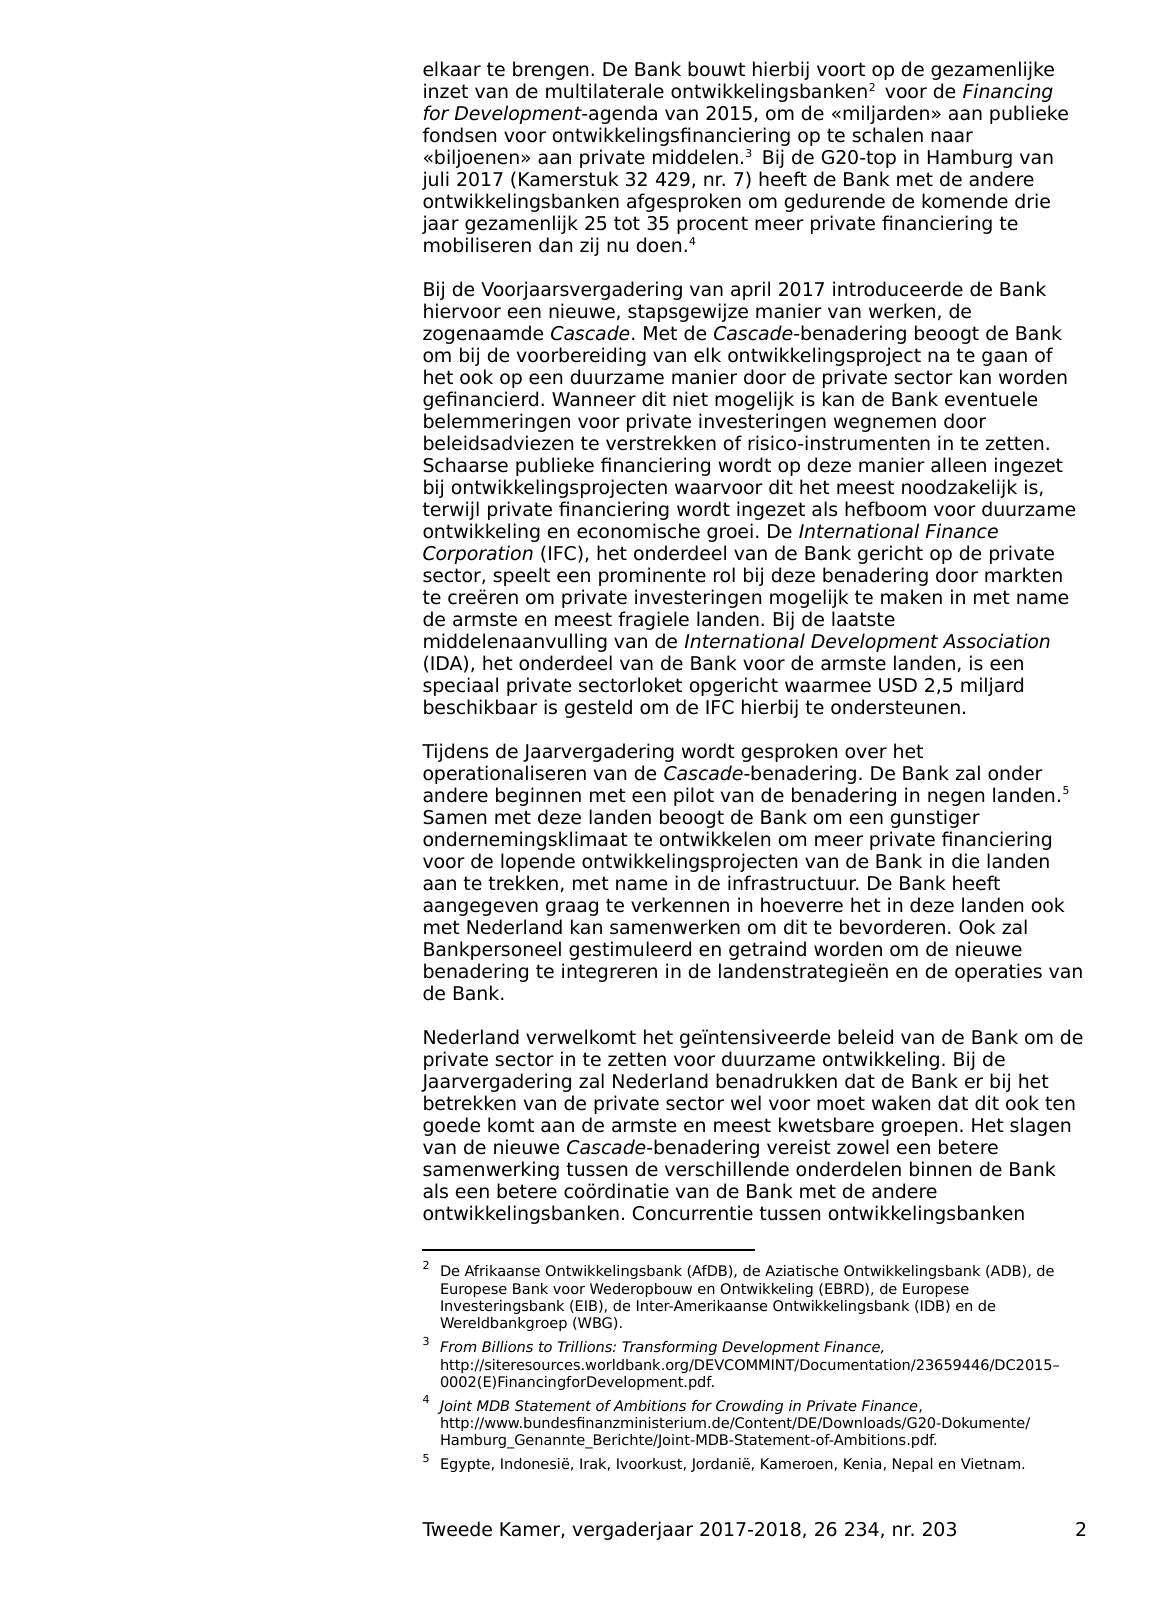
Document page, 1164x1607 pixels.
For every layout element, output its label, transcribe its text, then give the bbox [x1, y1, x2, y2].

text De Afrikaanse Ontwikkelingsbank (AfDB), de Aziatische Ontwikkelingsbank (ADB), de Europese Bank voor Wederopbouw en Ontwikkeling (EBRD), de Europese Investeringsbank (EIB), de Inter-Amerikaanse Ontwikkelingsbank (IDB) en de Wereldbankgroep (WBG). [422, 1259, 1087, 1332]
text From Billions to Trillions: Transforming Development Finance, http://siteresources.worldbank.org/DEVCOMMINT/Documentation/23659446/DC2015–0002(E)FinancingforDevelopment.pdf. [422, 1335, 1087, 1391]
text Joint MDB Statement of Ambitions for Crowding in Private Finance, http://www.bundesfinanzministerium.de/Content/DE/Downloads/G20-Dokumente/Hamburg_Genannte_Berichte/Joint-MDB-Statement-of-Ambitions.pdf. [422, 1393, 1087, 1449]
text Nederland verwelkomt het geïntensiveerde beleid van de Bank om de private sector in te zetten voor duurzame ontwikkeling. Bij de Jaarvergadering zal Nederland benadrukken dat de Bank er bij het betrekken van de private sector wel voor moet waken dat dit ook ten goede komt aan de armste en meest kwetsbare groepen. Het slagen van de nieuwe Cascade-benadering vereist zowel een betere samenwerking tussen de verschillende onderdelen binnen de Bank als een betere coördinatie van de Bank met de andere ontwikkelingsbanken. Concurrentie tussen ontwikkelingsbanken [422, 1027, 1087, 1224]
text Tijdens de Jaarvergadering wordt gesproken over het operationaliseren van de Cascade-benadering. De Bank zal onder andere beginnen met een pilot van de benadering in negen landen. Samen met deze landen beoogt de Bank om een gunstiger ondernemingsklimaat te ontwikkelen om meer private financiering voor de lopende ontwikkelingsprojecten van de Bank in die landen aan te trekken, met name in de infrastructuur. De Bank heeft aangegeven graag te verkennen in hoeverre het in deze landen ook met Nederland kan samenwerken om dit te bevorderen. Ook zal Bankpersoneel gestimuleerd en getraind worden om de nieuwe benadering te integreren in de landenstrategieën en de operaties van de Bank. [422, 741, 1087, 1004]
text Bij de Voorjaarsvergadering van april 2017 introduceerde de Bank hiervoor een nieuwe, stapsgewijze manier van werken, de zogenaamde Cascade. Met de Cascade-benadering beoogt de Bank om bij de voorbereiding van elk ontwikkelingsproject na te gaan of het ook op een duurzame manier door de private sector kan worden gefinancierd. Wanneer dit niet mogelijk is kan de Bank eventuele belemmeringen voor private investeringen wegnemen door beleidsadviezen te verstrekken of risico-instrumenten in te zetten. Schaarse publieke financiering wordt op deze manier alleen ingezet bij ontwikkelingsprojecten waarvoor dit het meest noodzakelijk is, terwijl private financiering wordt ingezet als hefboom voor duurzame ontwikkeling en economische groei. De International Finance Corporation (IFC), het onderdeel van de Bank gericht op de private sector, speelt een prominente rol bij deze benadering door markten te creëren om private investeringen mogelijk te maken in met name de armste en meest fragiele landen. Bij de laatste middelenaanvulling van de International Development Association (IDA), het onderdeel van de Bank voor de armste landen, is een speciaal private sectorloket opgericht waarmee USD 2,5 miljard beschikbaar is gesteld om de IFC hierbij te ondersteunen. [422, 279, 1087, 719]
text elkaar te brengen. De Bank bouwt hierbij voort op de gezamenlijke inzet van de multilaterale ontwikkelingsbanken voor de Financing for Development-agenda van 2015, om de «miljarden» aan publieke fondsen voor ontwikkelingsfinanciering op te schalen naar «biljoenen» aan private middelen. Bij de G20-top in Hamburg van juli 2017 (Kamerstuk 32 429, nr. 7) heeft de Bank met de andere ontwikkelingsbanken afgesproken om gedurende de komende drie jaar gezamenlijk 25 tot 35 procent meer private financiering te mobiliseren dan zij nu doen. [422, 59, 1087, 257]
text Egypte, Indonesië, Irak, Ivoorkust, Jordanië, Kameroen, Kenia, Nepal en Vietnam. [422, 1452, 1087, 1474]
